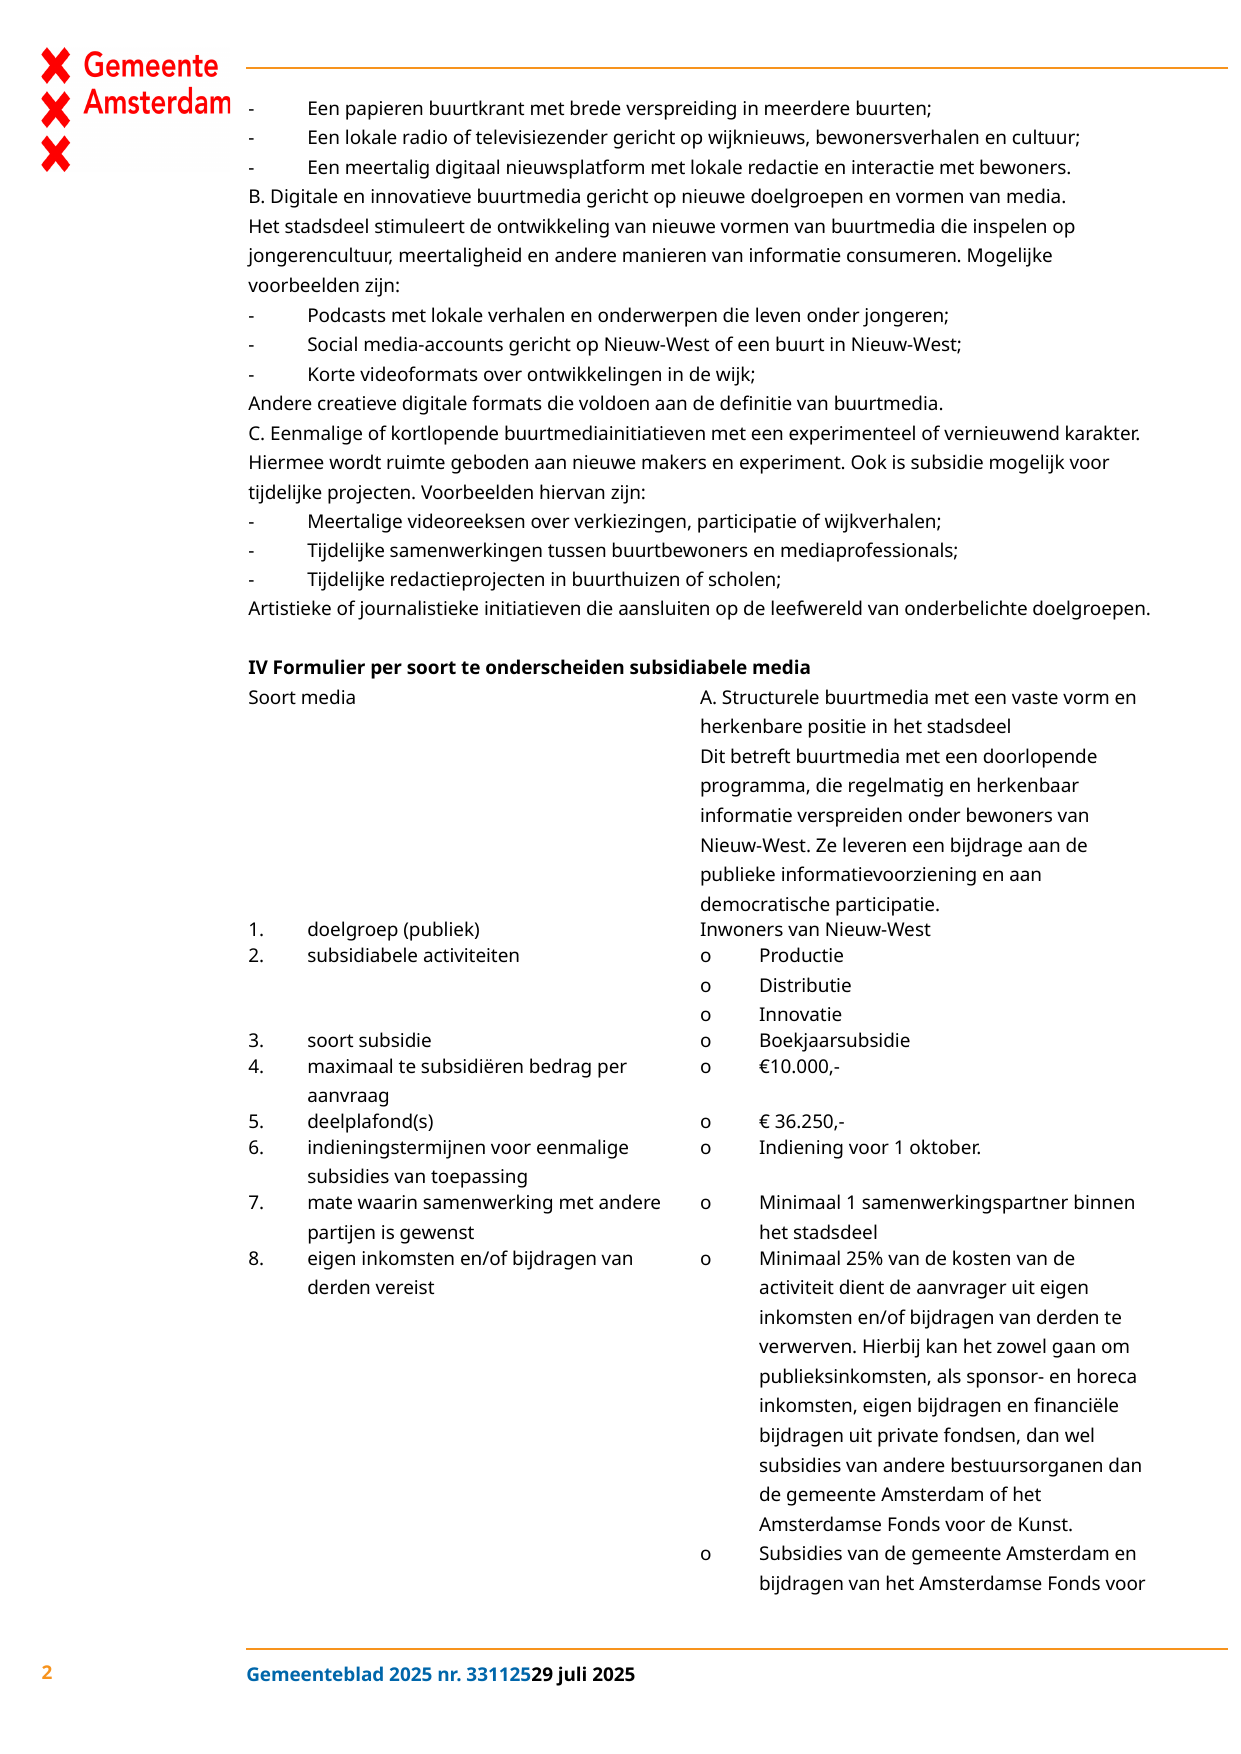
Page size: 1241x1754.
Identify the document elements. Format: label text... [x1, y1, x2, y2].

table_header Soort media [248, 684, 700, 917]
table_header Artistieke of journalistieke initiatieven die aansluiten op de leefwereld van onderbelichte doelgroepen. [248, 596, 1152, 621]
table_cell indieningstermijnen voor eenmalige subsidies van toepassing [248, 1134, 700, 1189]
table_cell maximaal te subsidiëren bedrag per aanvraag [248, 1053, 700, 1108]
table_cell Indiening voor 1 oktober. [700, 1134, 1152, 1189]
table_cell doelgroep (publiek) [248, 917, 700, 942]
table_cell € 36.250,- [700, 1108, 1152, 1134]
table_cell subsidiabele activiteiten [248, 943, 700, 1027]
picture [41, 47, 231, 172]
table_header Meertalige videoreeksen over verkiezingen, participatie of wijkverhalen; Tijdelijke samenwerkingen tussen buurtbewoners en mediaprofessionals; [248, 508, 1152, 563]
table_cell Minimaal 25% van de kosten van de activiteit dient de aanvrager uit eigen inkomsten en/of bijdragen van derden te verwerven. Hierbij kan het zowel gaan om publieksinkomsten, als sponsor- en horeca inkomsten, eigen bijdragen en financiële bijdragen uit private fondsen, dan wel subsidies van andere bestuursorganen dan de gemeente Amsterdam of het Amsterdamse Fonds voor de Kunst. Subsidies van de gemeente Amsterdam en bijdragen van het Amsterdamse Fonds voor [700, 1245, 1152, 1596]
table_cell Inwoners van Nieuw-West [700, 917, 1152, 942]
table_header Een papieren buurtkrant met brede verspreiding in meerdere buurten; Een lokale radio of televisiezender gericht op wijknieuws, bewonersverhalen en cultuur; Een meertalig digitaal nieuwsplatform met lokale redactie en interactie met bewoners. B. Digitale en innovatieve buurtmedia gericht op nieuwe doelgroepen en vormen van media. Het stadsdeel stimuleert de ontwikkeling van nieuwe vormen van buurtmedia die inspelen op jongerencultuur, meertaligheid en andere manieren van informatie consumeren. Mogelijke voorbeelden zijn: Podcasts met lokale verhalen en onderwerpen die leven onder jongeren; Social media-accounts gericht op Nieuw-West of een buurt in Nieuw-West; Korte videoformats over ontwikkelingen in de wijk; Andere creatieve digitale formats die voldoen aan de definitie van buurtmedia. [248, 95, 1152, 416]
text IV Formulier per soort te onderscheiden subsidiabele media [248, 654, 1152, 680]
table_cell Productie Distributie Innovatie [700, 943, 1152, 1027]
table_header Tijdelijke redactieprojecten in buurthuizen of scholen; [248, 567, 1152, 592]
table_cell Minimaal 1 samenwerkingspartner binnen het stadsdeel [700, 1189, 1152, 1245]
table_cell soort subsidie [248, 1027, 700, 1053]
table_cell €10.000,- [700, 1053, 1152, 1108]
table_cell deelplafond(s) [248, 1108, 700, 1134]
table_cell mate waarin samenwerking met andere partijen is gewenst [248, 1189, 700, 1245]
table_header A. Structurele buurtmedia met een vaste vorm en herkenbare positie in het stadsdeel Dit betreft buurtmedia met een doorlopende programma, die regelmatig en herkenbaar informatie verspreiden onder bewoners van Nieuw-West. Ze leveren een bijdrage aan de publieke informatievoorziening en aan democratische participatie. [700, 684, 1152, 917]
table_cell eigen inkomsten en/of bijdragen van derden vereist [248, 1245, 700, 1596]
table_cell Boekjaarsubsidie [700, 1027, 1152, 1053]
table_header C. Eenmalige of kortlopende buurtmediainitiatieven met een experimenteel of vernieuwend karakter. Hiermee wordt ruimte geboden aan nieuwe makers en experiment. Ook is subsidie mogelijk voor tijdelijke projecten. Voorbeelden hiervan zijn: [248, 420, 1152, 504]
